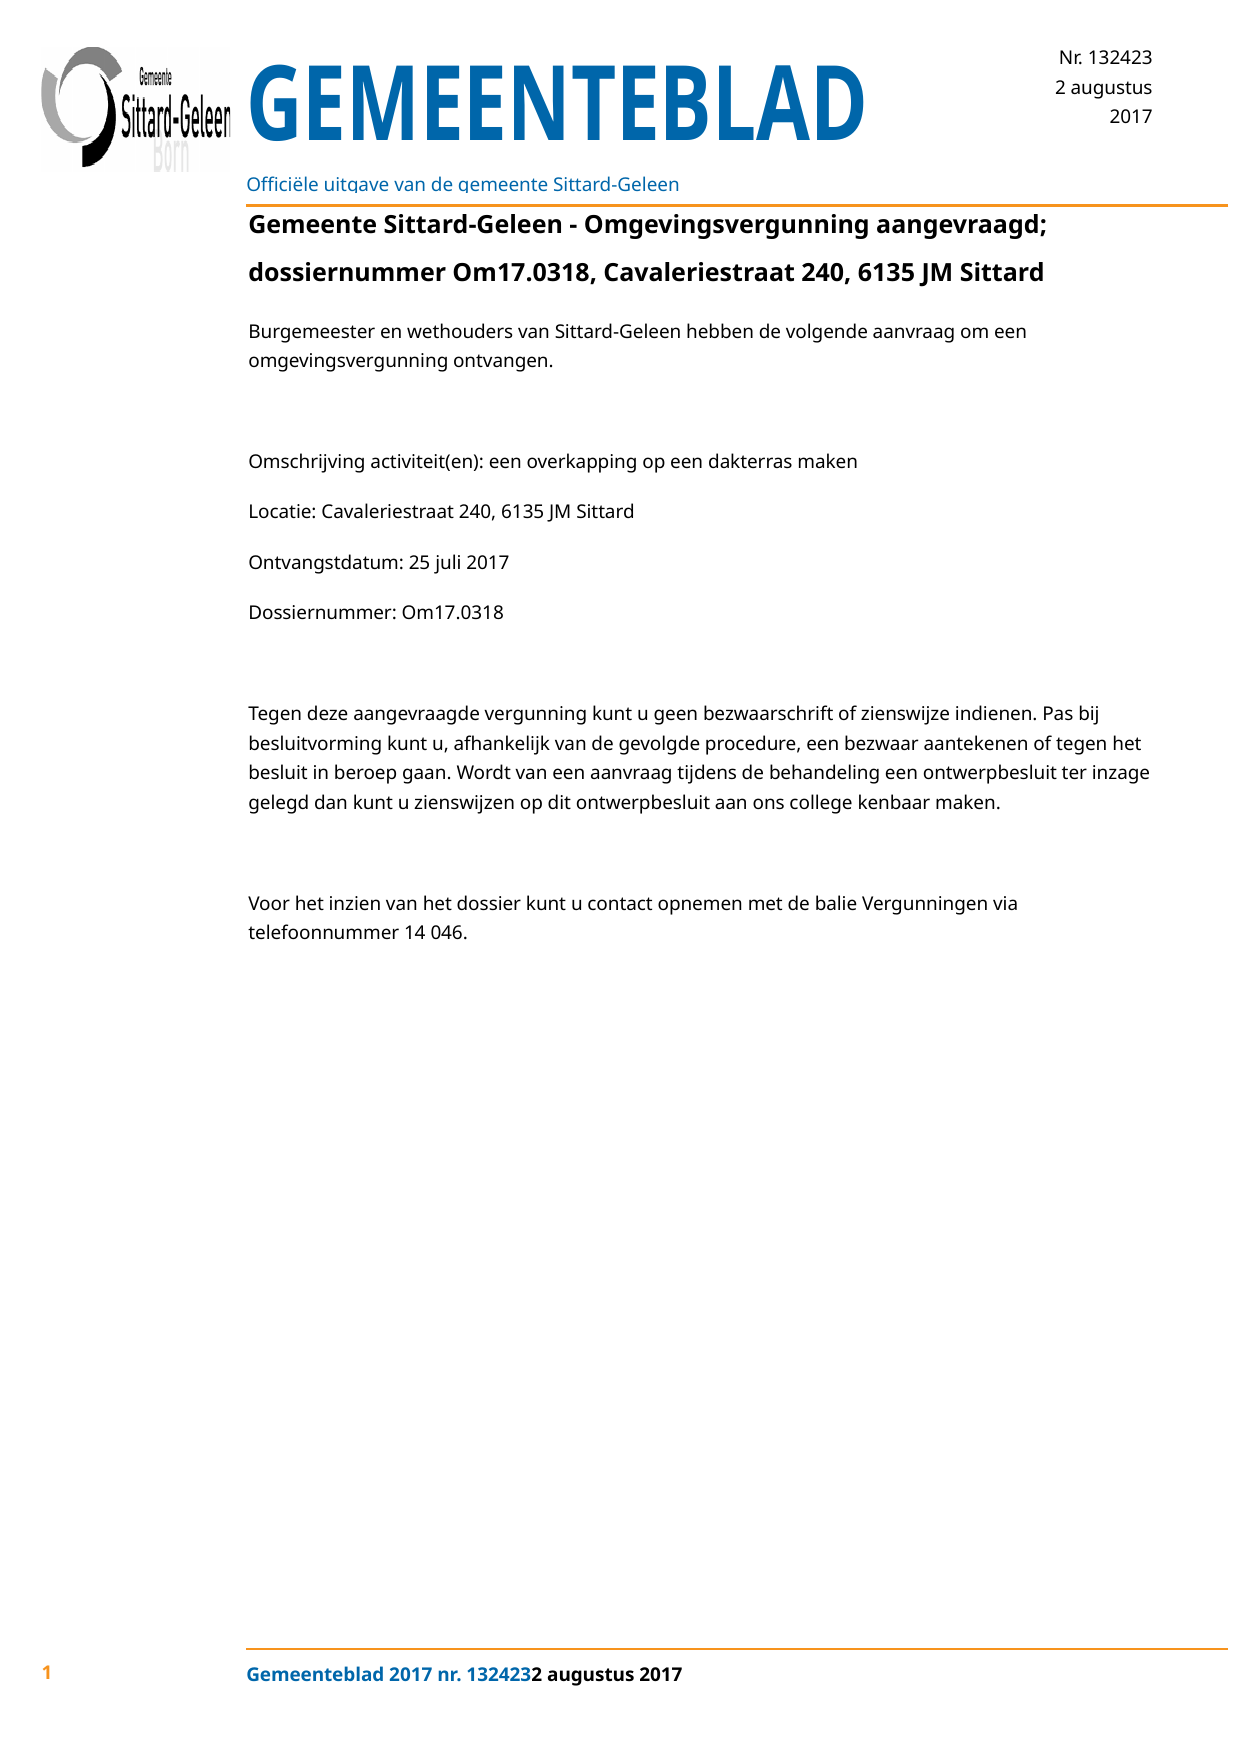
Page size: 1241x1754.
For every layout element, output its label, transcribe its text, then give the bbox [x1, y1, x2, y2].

text Omschrijving activiteit(en): een overkapping op een dakterras maken [248, 448, 1152, 474]
text Ontvangstdatum: 25 juli 2017 [248, 549, 1152, 575]
text Burgemeester en wethouders van Sittard-Geleen hebben de volgende aanvraag om een omgevingsvergunning ontvangen. [248, 318, 1152, 373]
text Dossiernummer: Om17.0318 [248, 599, 1152, 625]
text Voor het inzien van het dossier kunt u contact opnemen met de balie Vergunningen via telefoonnummer 14 046. [248, 890, 1152, 945]
text Tegen deze aangevraagde vergunning kunt u geen bezwaarschrift of zienswijze indienen. Pas bij besluitvorming kunt u, afhankelijk van de gevolgde procedure, een bezwaar aantekenen of tegen het besluit in beroep gaan. Wordt van een aanvraag tijdens de behandeling een ontwerpbesluit ter inzage gelegd dan kunt u zienswijzen op dit ontwerpbesluit aan ons college kenbaar maken. [248, 700, 1152, 815]
picture [41, 47, 231, 172]
text Gemeente Sittard-Geleen - Omgevingsvergunning aangevraagd; dossiernummer Om17.0318, Cavaleriestraat 240, 6135 JM Sittard [248, 207, 1152, 288]
text Locatie: Cavaleriestraat 240, 6135 JM Sittard [248, 499, 1152, 524]
